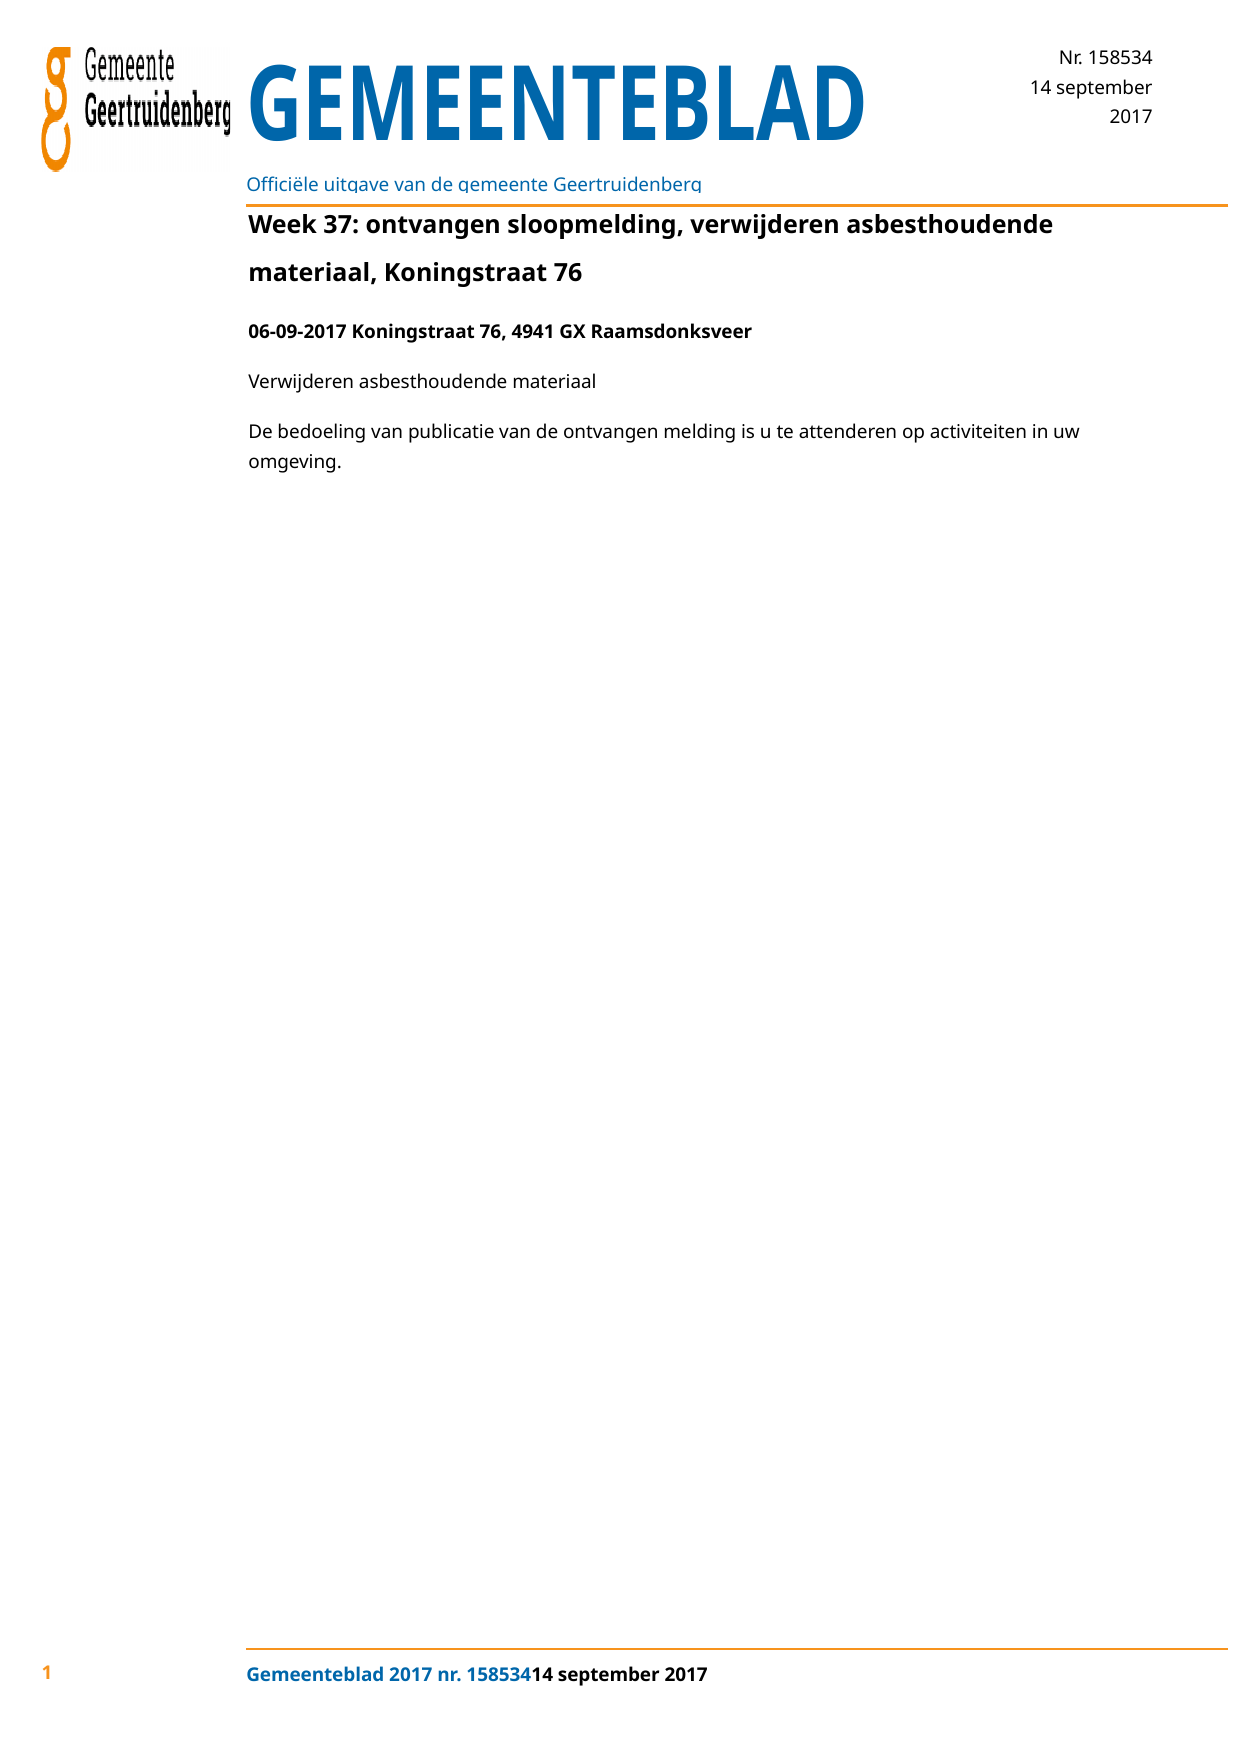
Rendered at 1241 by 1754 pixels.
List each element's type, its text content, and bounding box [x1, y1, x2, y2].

text 06-09-2017 Koningstraat 76, 4941 GX Raamsdonksveer [248, 318, 1152, 344]
text Verwijderen asbesthoudende materiaal [248, 368, 1152, 394]
picture [41, 47, 231, 172]
text Week 37: ontvangen sloopmelding, verwijderen asbesthoudende materiaal, Koningstraat 76 [248, 207, 1152, 288]
text De bedoeling van publicatie van de ontvangen melding is u te attenderen op activiteiten in uw omgeving. [248, 419, 1152, 474]
